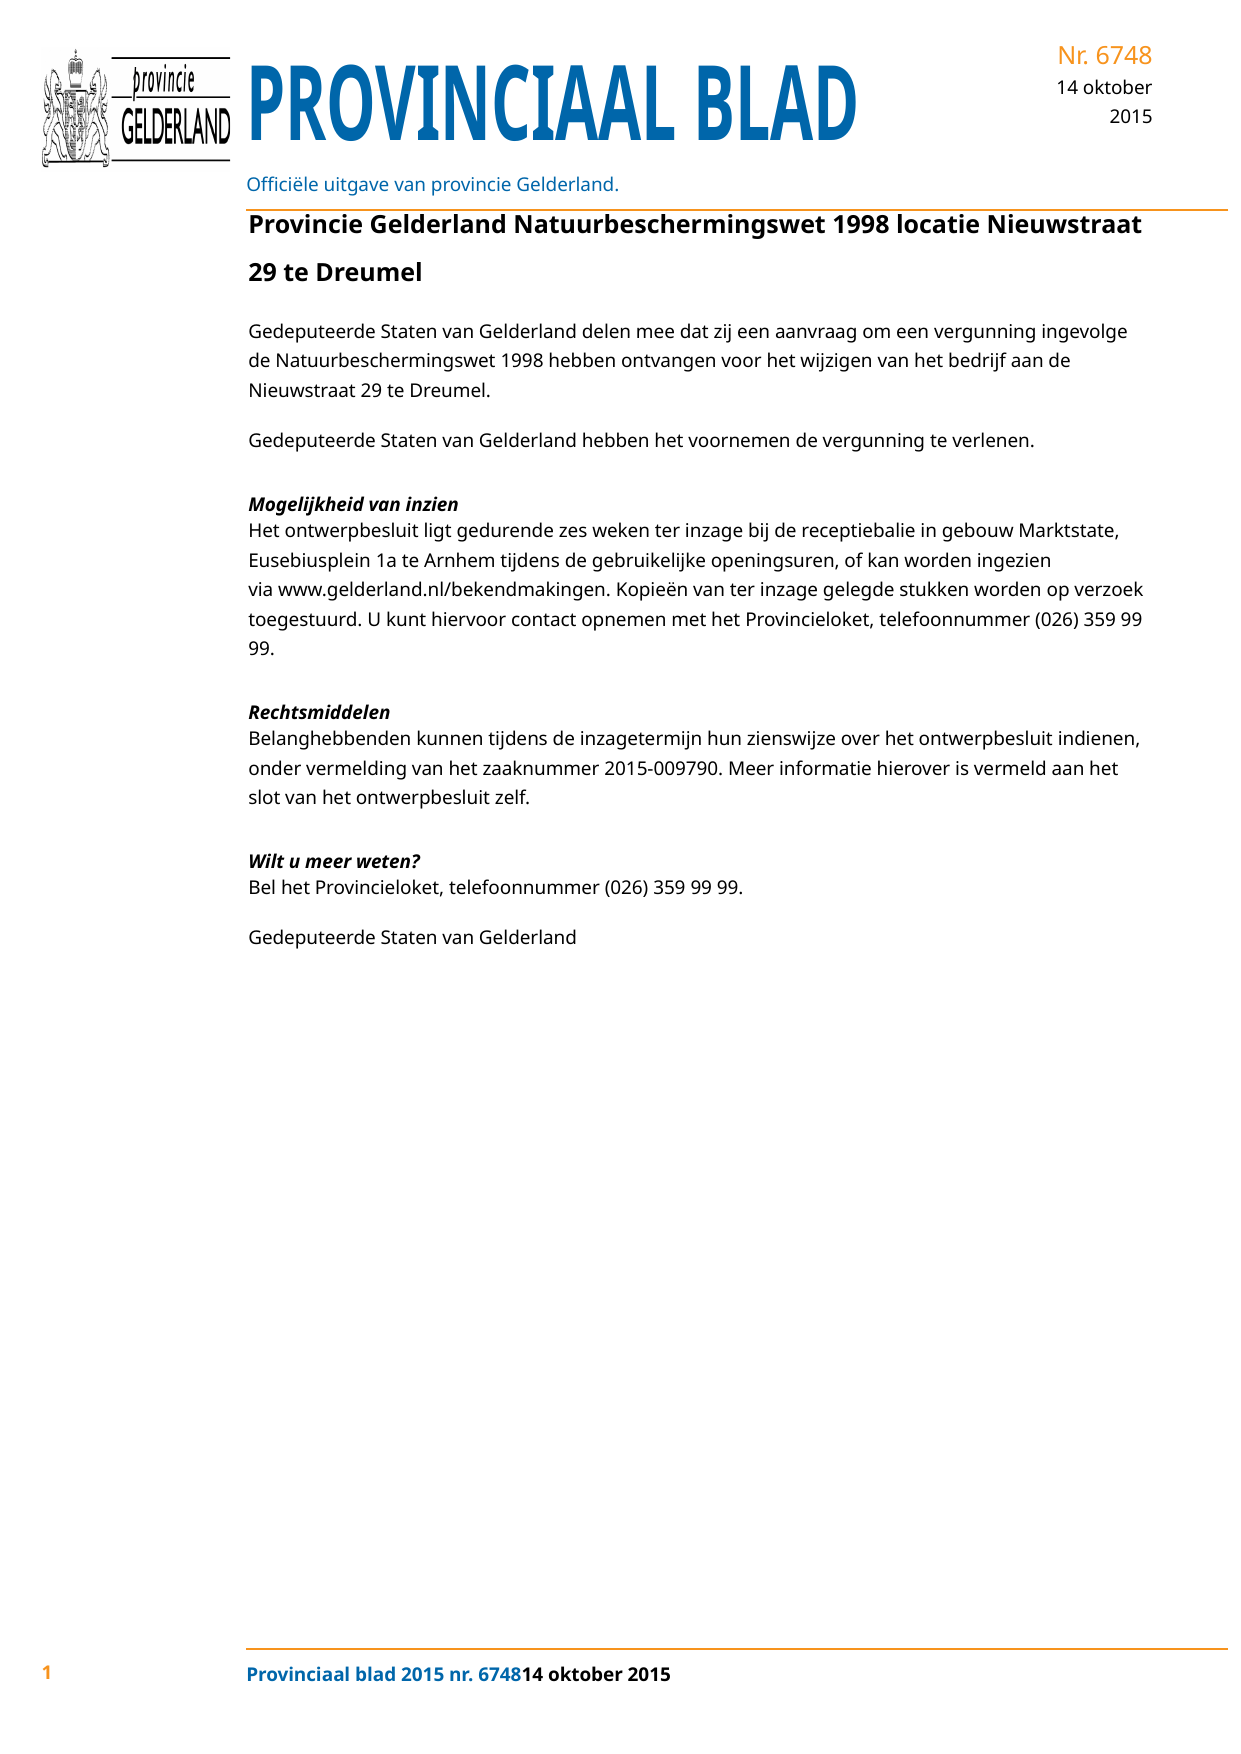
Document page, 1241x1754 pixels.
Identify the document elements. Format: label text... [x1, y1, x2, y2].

text Bel het Provincieloket, telefoonnummer (026) 359 99 99. [248, 874, 1152, 900]
picture [41, 47, 231, 172]
text Gedeputeerde Staten van Gelderland delen mee dat zij een aanvraag om een vergunning ingevolge de Natuurbeschermingswet 1998 hebben ontvangen voor het wijzigen van het bedrijf aan de Nieuwstraat 29 te Dreumel. [248, 318, 1152, 403]
text Provincie Gelderland Natuurbeschermingswet 1998 locatie Nieuwstraat 29 te Dreumel [248, 211, 1152, 288]
text Mogelijkheid van inzien [248, 491, 1152, 517]
text Rechtsmiddelen [248, 699, 1152, 725]
text Gedeputeerde Staten van Gelderland [248, 924, 1152, 950]
text Wilt u meer weten? [248, 848, 1152, 874]
text Gedeputeerde Staten van Gelderland hebben het voornemen de vergunning te verlenen. [248, 427, 1152, 453]
text Belanghebbenden kunnen tijdens de inzagetermijn hun zienswijze over het ontwerpbesluit indienen, onder vermelding van het zaaknummer 2015-009790. Meer informatie hierover is vermeld aan het slot van het ontwerpbesluit zelf. [248, 725, 1152, 810]
text Het ontwerpbesluit ligt gedurende zes weken ter inzage bij de receptiebalie in gebouw Marktstate, Eusebiusplein 1a te Arnhem tijdens de gebruikelijke openingsuren, of kan worden ingezien via www.gelderland.nl/bekendmakingen. Kopieën van ter inzage gelegde stukken worden op verzoek toegestuurd. U kunt hiervoor contact opnemen met het Provincieloket, telefoonnummer (026) 359 99 99. [248, 517, 1152, 661]
